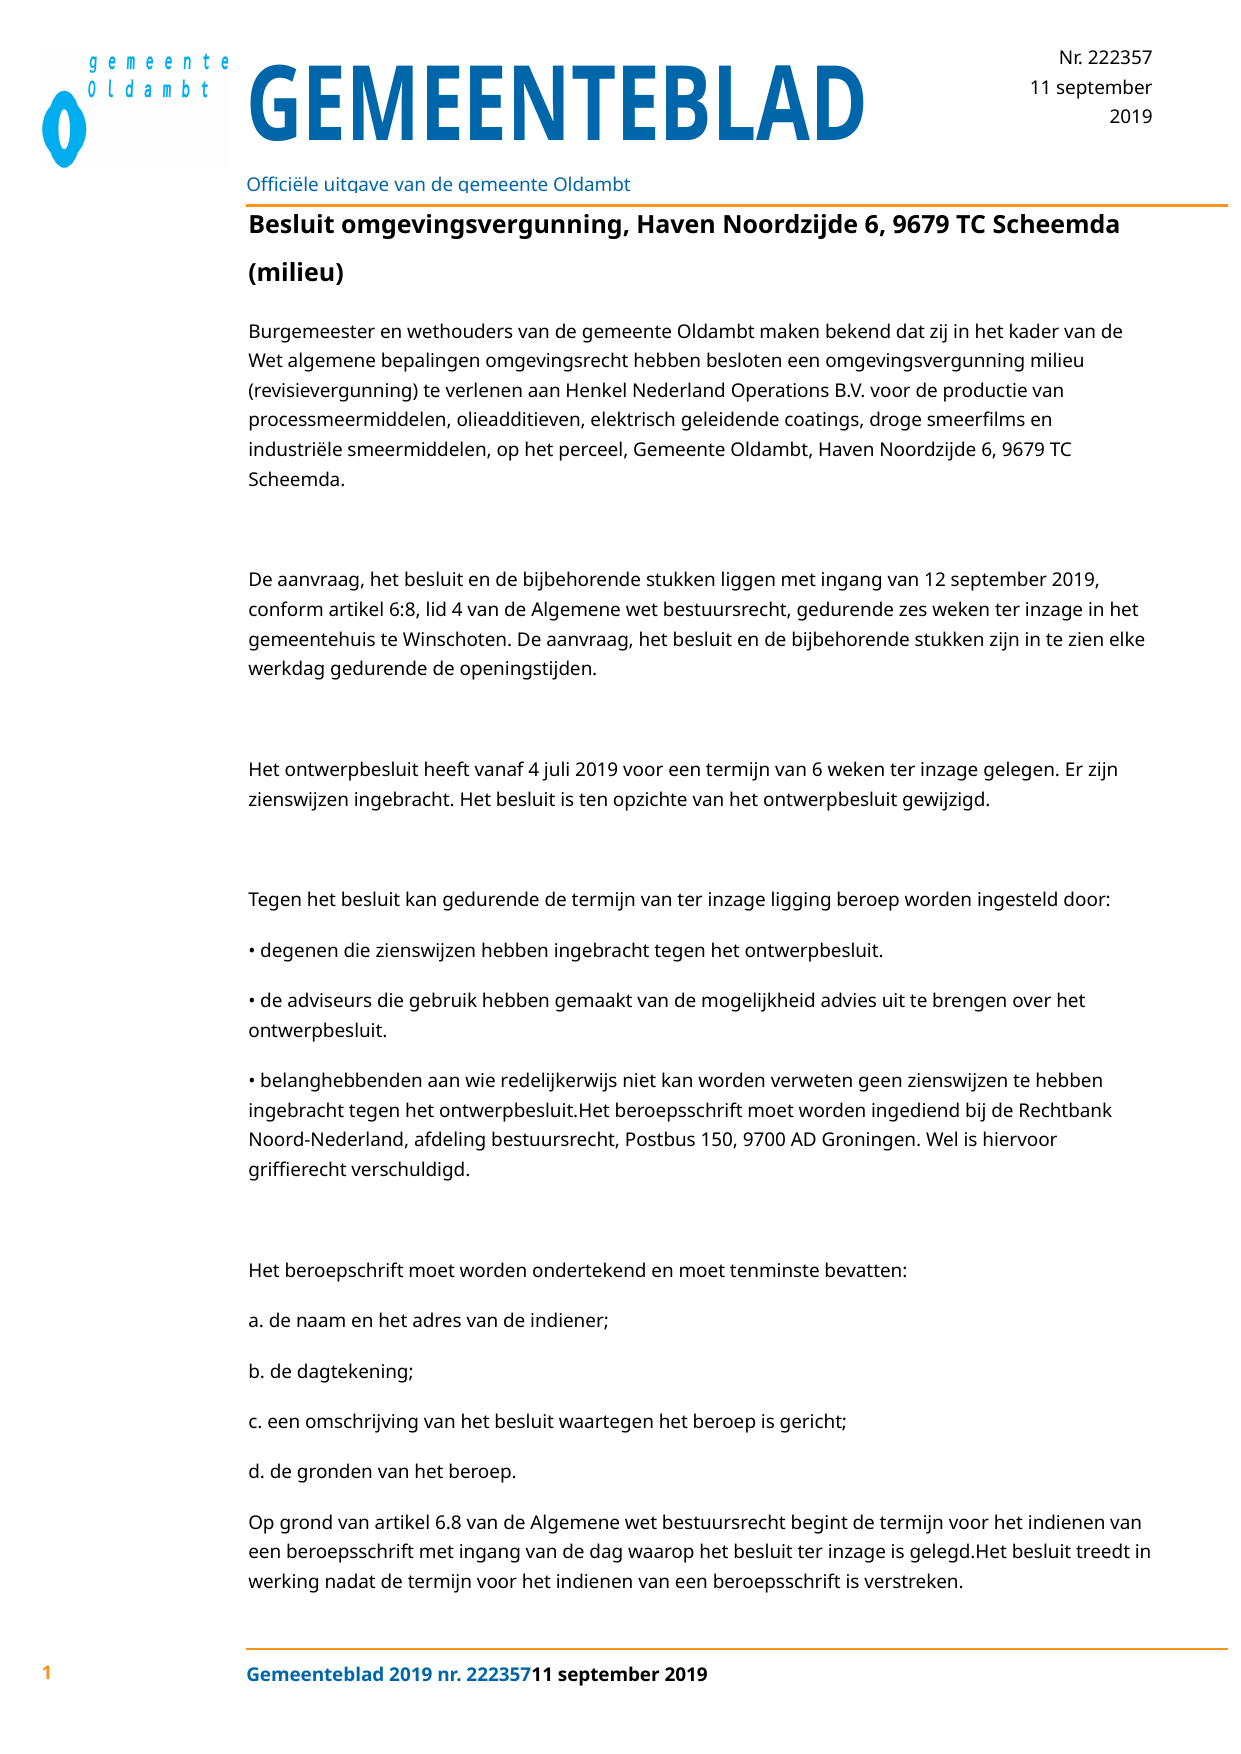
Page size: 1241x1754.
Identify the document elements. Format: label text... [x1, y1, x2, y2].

text Besluit omgevingsvergunning, Haven Noordzijde 6, 9679 TC Scheemda (milieu) [248, 207, 1152, 288]
text • belanghebbenden aan wie redelijkerwijs niet kan worden verweten geen zienswijzen te hebben ingebracht tegen het ontwerpbesluit.Het beroepsschrift moet worden ingediend bij de Rechtbank Noord-Nederland, afdeling bestuursrecht, Postbus 150, 9700 AD Groningen. Wel is hiervoor griffierecht verschuldigd. [248, 1067, 1152, 1182]
picture [41, 47, 231, 172]
text De aanvraag, het besluit en de bijbehorende stukken liggen met ingang van 12 september 2019, conform artikel 6:8, lid 4 van de Algemene wet bestuursrecht, gedurende zes weken ter inzage in het gemeentehuis te Winschoten. De aanvraag, het besluit en de bijbehorende stukken zijn in te zien elke werkdag gedurende de openingstijden. [248, 567, 1152, 681]
text Het beroepschrift moet worden ondertekend en moet tenminste bevatten: [248, 1257, 1152, 1283]
text Burgemeester en wethouders van de gemeente Oldambt maken bekend dat zij in het kader van de Wet algemene bepalingen omgevingsrecht hebben besloten een omgevingsvergunning milieu (revisievergunning) te verlenen aan Henkel Nederland Operations B.V. voor de productie van processmeermiddelen, olieadditieven, elektrisch geleidende coatings, droge smeerfilms en industriële smeermiddelen, op het perceel, Gemeente Oldambt, Haven Noordzijde 6, 9679 TC Scheemda. [248, 318, 1152, 492]
text Op grond van artikel 6.8 van de Algemene wet bestuursrecht begint de termijn voor het indienen van een beroepsschrift met ingang van de dag waarop het besluit ter inzage is gelegd.Het besluit treedt in werking nadat de termijn voor het indienen van een beroepsschrift is verstreken. [248, 1509, 1152, 1594]
text • de adviseurs die gebruik hebben gemaakt van de mogelijkheid advies uit te brengen over het ontwerpbesluit. [248, 987, 1152, 1043]
text d. de gronden van het beroep. [248, 1459, 1152, 1484]
text Het ontwerpbesluit heeft vanaf 4 juli 2019 voor een termijn van 6 weken ter inzage gelegen. Er zijn zienswijzen ingebracht. Het besluit is ten opzichte van het ontwerpbesluit gewijzigd. [248, 756, 1152, 812]
text c. een omschrijving van het besluit waartegen het beroep is gericht; [248, 1408, 1152, 1434]
text • degenen die zienswijzen hebben ingebracht tegen het ontwerpbesluit. [248, 937, 1152, 963]
text a. de naam en het adres van de indiener; [248, 1307, 1152, 1333]
text b. de dagtekening; [248, 1358, 1152, 1384]
text Tegen het besluit kan gedurende de termijn van ter inzage ligging beroep worden ingesteld door: [248, 887, 1152, 912]
